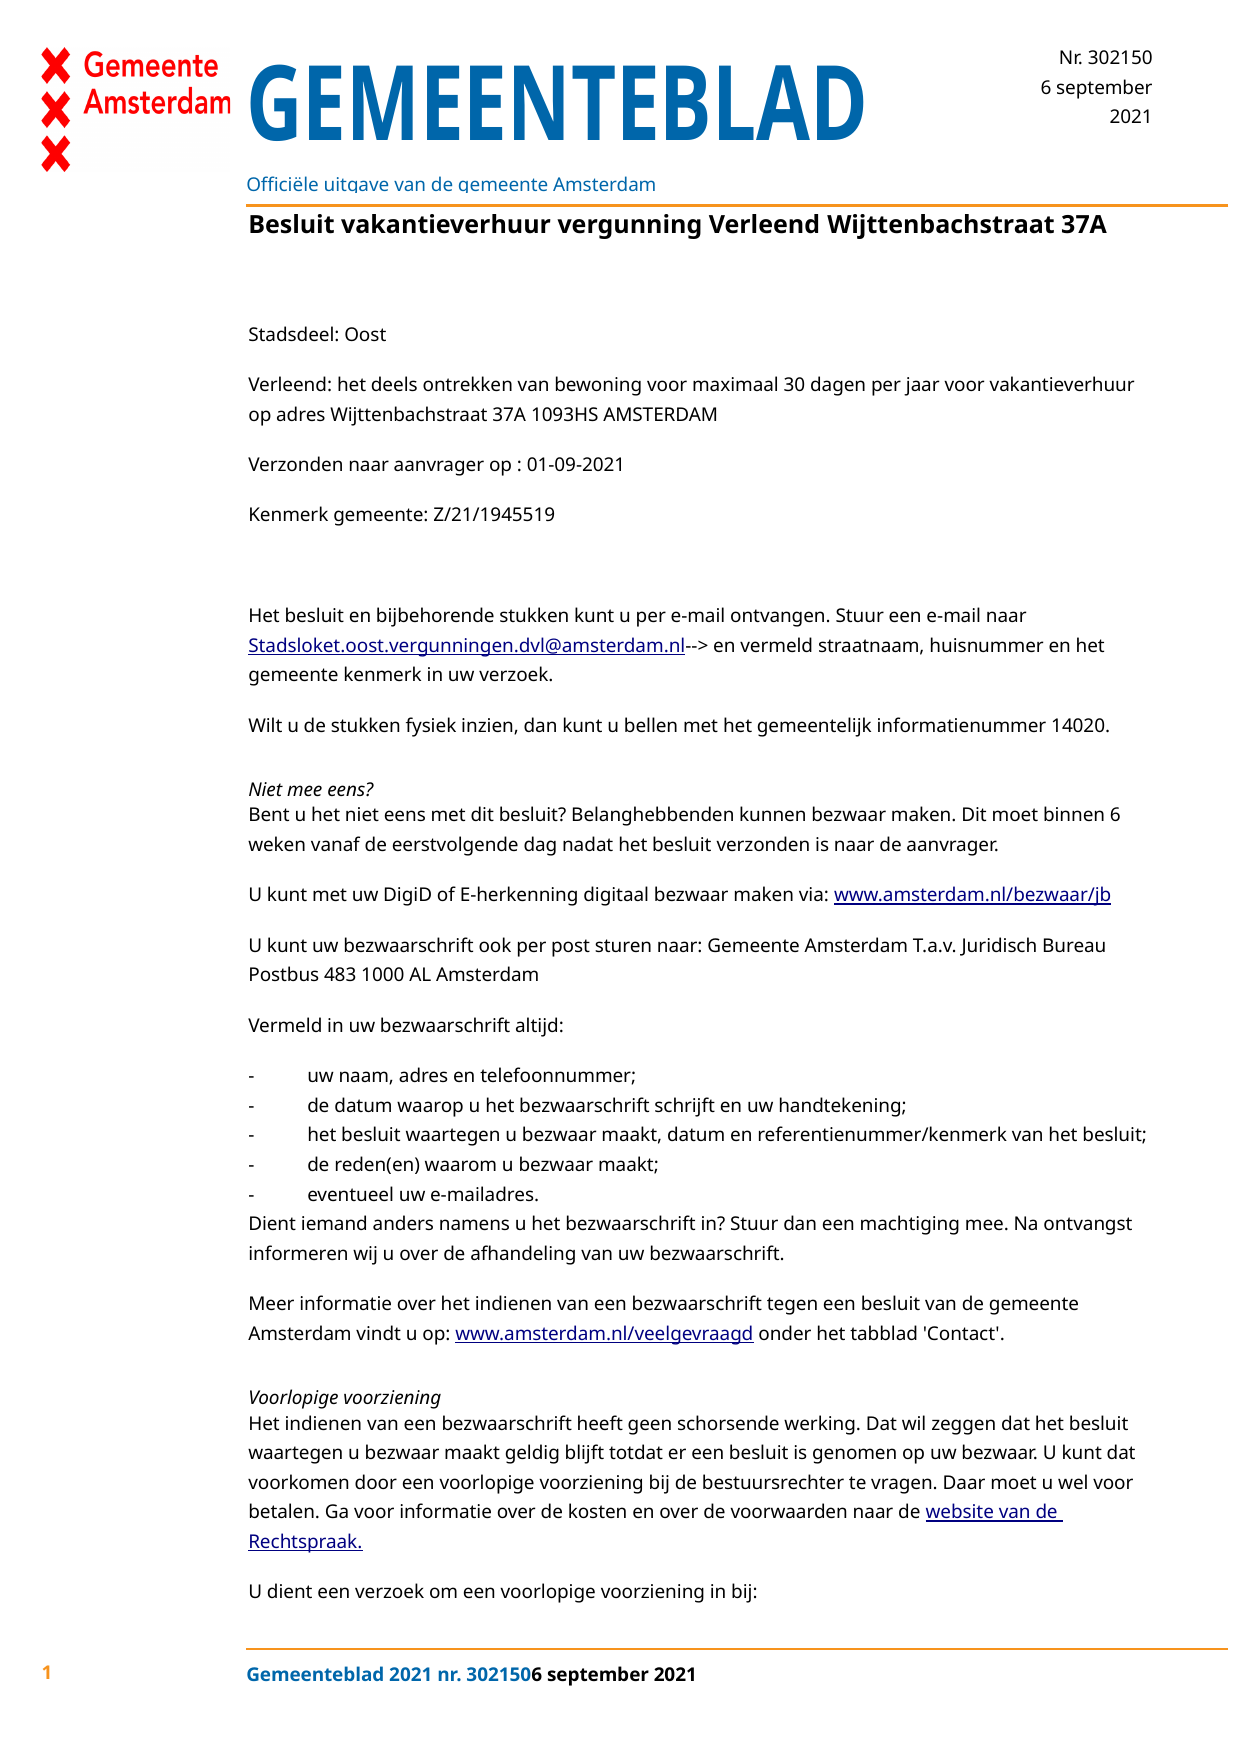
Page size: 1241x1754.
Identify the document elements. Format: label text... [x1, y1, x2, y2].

text U kunt uw bezwaarschrift ook per post sturen naar: Gemeente Amsterdam T.a.v. Juridisch Bureau Postbus 483 1000 AL Amsterdam [248, 932, 1152, 987]
text Verleend: het deels ontrekken van bewoning voor maximaal 30 dagen per jaar voor vakantieverhuur op adres Wijttenbachstraat 37A 1093HS AMSTERDAM [248, 371, 1152, 426]
text Bent u het niet eens met dit besluit? Belanghebbenden kunnen bezwaar maken. Dit moet binnen 6 weken vanaf de eerstvolgende dag nadat het besluit verzonden is naar de aanvrager. [248, 802, 1152, 857]
text Stadsdeel: Oost [248, 321, 1152, 346]
text Besluit vakantieverhuur vergunning Verleend Wijttenbachstraat 37A [248, 207, 1152, 241]
text Het indienen van een bezwaarschrift heeft geen schorsende werking. Dat wil zeggen dat het besluit waartegen u bezwaar maakt geldig blijft totdat er een besluit is genomen op uw bezwaar. U kunt dat voorkomen door een voorlopige voorziening bij de bestuursrechter te vragen. Daar moet u wel voor betalen. Ga voor informatie over de kosten en over de voorwaarden naar de website van de Rechtspraak. [248, 1410, 1152, 1554]
text Kenmerk gemeente: Z/21/1945519 [248, 502, 1152, 527]
text Vermeld in uw bezwaarschrift altijd: [248, 1012, 1152, 1038]
text Verzonden naar aanvrager op : 01-09-2021 [248, 451, 1152, 477]
list de reden(en) waarom u bezwaar maakt; [248, 1151, 1152, 1177]
list de datum waarop u het bezwaarschrift schrijft en uw handtekening; [248, 1092, 1152, 1118]
text U kunt met uw DigiD of E-herkenning digitaal bezwaar maken via: www.amsterdam.nl/bezwaar/jb [248, 882, 1152, 907]
text U dient een verzoek om een voorlopige voorziening in bij: [248, 1578, 1152, 1604]
text Het besluit en bijbehorende stukken kunt u per e-mail ontvangen. Stuur een e-mail naar Stadsloket.oost.vergunningen.dvl@amsterdam.nl--> en vermeld straatnaam, huisnummer en het gemeente kenmerk in uw verzoek. [248, 602, 1152, 687]
text Voorlopige voorziening [248, 1384, 1152, 1410]
text Niet mee eens? [248, 776, 1152, 802]
list eventueel uw e-mailadres. [248, 1181, 1152, 1207]
picture [41, 47, 231, 172]
list het besluit waartegen u bezwaar maakt, datum en referentienummer/kenmerk van het besluit; [248, 1122, 1152, 1147]
text Wilt u de stukken fysiek inzien, dan kunt u bellen met het gemeentelijk informatienummer 14020. [248, 712, 1152, 738]
text Meer informatie over het indienen van een bezwaarschrift tegen een besluit van de gemeente Amsterdam vindt u op: www.amsterdam.nl/veelgevraagd onder het tabblad 'Contact'. [248, 1290, 1152, 1346]
text Dient iemand anders namens u het bezwaarschrift in? Stuur dan een machtiging mee. Na ontvangst informeren wij u over de afhandeling van uw bezwaarschrift. [248, 1210, 1152, 1266]
list uw naam, adres en telefoonnummer; [248, 1062, 1152, 1088]
